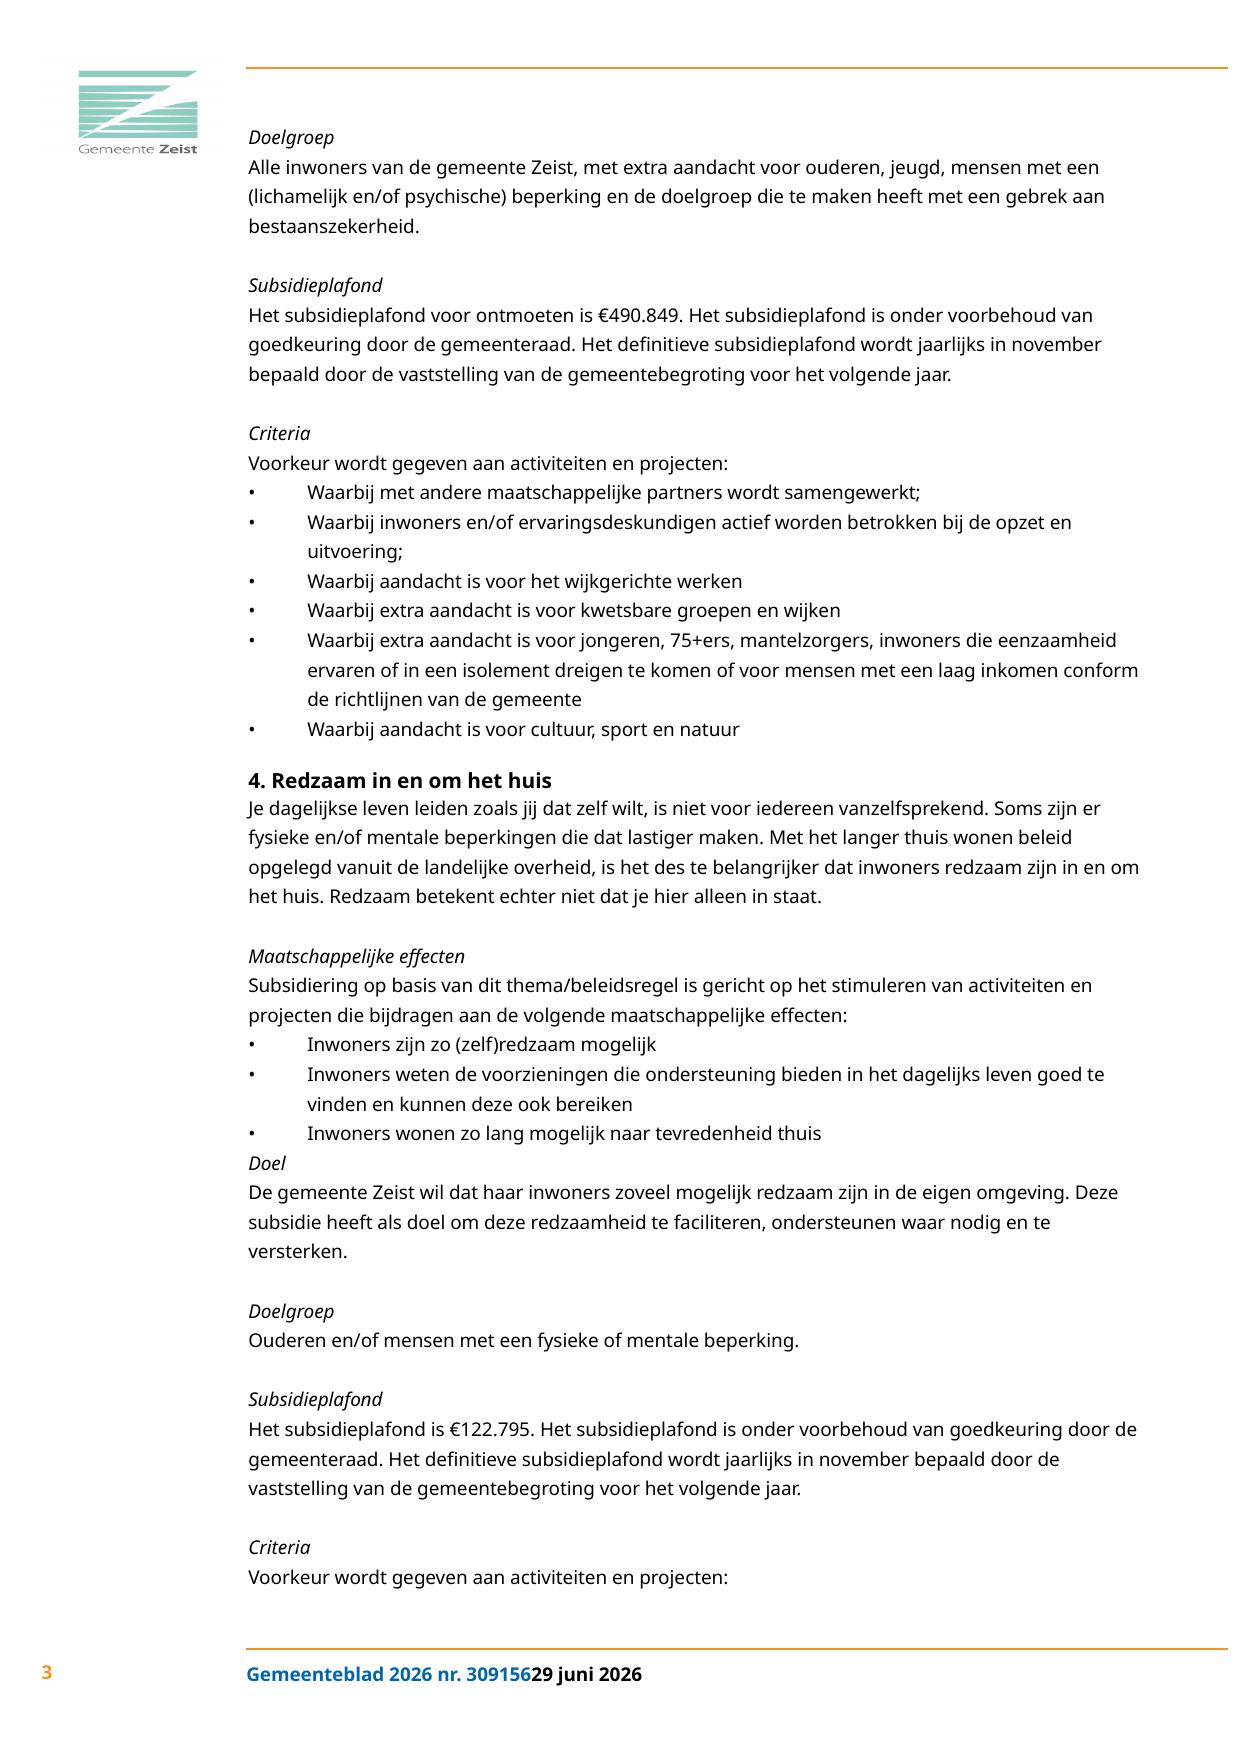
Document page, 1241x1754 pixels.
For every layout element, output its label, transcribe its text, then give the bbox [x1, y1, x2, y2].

text Criteria [248, 420, 1152, 446]
text Doelgroep [248, 1298, 1152, 1323]
text Doelgroep [248, 124, 1152, 150]
list Waarbij aandacht is voor cultuur, sport en natuur [248, 716, 1152, 742]
list Inwoners weten de voorzieningen die ondersteuning bieden in het dagelijks leven goed te vinden en kunnen deze ook bereiken [248, 1061, 1152, 1116]
text Maatschappelijke effecten [248, 943, 1152, 968]
text Subsidieplafond [248, 1387, 1152, 1412]
list Waarbij extra aandacht is voor jongeren, 75+ers, mantelzorgers, inwoners die eenzaamheid ervaren of in een isolement dreigen te komen of voor mensen met een laag inkomen conform de richtlijnen van de gemeente [248, 627, 1152, 712]
list Waarbij aandacht is voor het wijkgerichte werken [248, 568, 1152, 594]
text Alle inwoners van de gemeente Zeist, met extra aandacht voor ouderen, jeugd, mensen met een (lichamelijk en/of psychische) beperking en de doelgroep die te maken heeft met een gebrek aan bestaanszekerheid. [248, 154, 1152, 239]
text Voorkeur wordt gegeven aan activiteiten en projecten: [248, 450, 1152, 476]
picture [41, 47, 231, 172]
text De gemeente Zeist wil dat haar inwoners zoveel mogelijk redzaam zijn in de eigen omgeving. Deze subsidie heeft als doel om deze redzaamheid te faciliteren, ondersteunen waar nodig en te versterken. [248, 1179, 1152, 1264]
text Het subsidieplafond is €122.795. Het subsidieplafond is onder voorbehoud van goedkeuring door de gemeenteraad. Het definitieve subsidieplafond wordt jaarlijks in november bepaald door de vaststelling van de gemeentebegroting voor het volgende jaar. [248, 1416, 1152, 1501]
text Doel [248, 1150, 1152, 1176]
text Ouderen en/of mensen met een fysieke of mentale beperking. [248, 1327, 1152, 1353]
list Waarbij extra aandacht is voor kwetsbare groepen en wijken [248, 598, 1152, 623]
list Inwoners wonen zo lang mogelijk naar tevredenheid thuis [248, 1120, 1152, 1146]
text Het subsidieplafond voor ontmoeten is €490.849. Het subsidieplafond is onder voorbehoud van goedkeuring door de gemeenteraad. Het definitieve subsidieplafond wordt jaarlijks in november bepaald door de vaststelling van de gemeentebegroting voor het volgende jaar. [248, 302, 1152, 387]
text Voorkeur wordt gegeven aan activiteiten en projecten: [248, 1564, 1152, 1590]
text Subsidieplafond [248, 272, 1152, 298]
text Je dagelijkse leven leiden zoals jij dat zelf wilt, is niet voor iedereen vanzelfsprekend. Soms zijn er fysieke en/of mentale beperkingen die dat lastiger maken. Met het langer thuis wonen beleid opgelegd vanuit de landelijke overheid, is het des te belangrijker dat inwoners redzaam zijn in en om het huis. Redzaam betekent echter niet dat je hier alleen in staat. [248, 795, 1152, 909]
list Inwoners zijn zo (zelf)redzaam mogelijk [248, 1032, 1152, 1057]
list Waarbij met andere maatschappelijke partners wordt samengewerkt; [248, 479, 1152, 505]
text Criteria [248, 1534, 1152, 1560]
text Subsidiering op basis van dit thema/beleidsregel is gericht op het stimuleren van activiteiten en projecten die bijdragen aan de volgende maatschappelijke effecten: [248, 972, 1152, 1028]
text 4. Redzaam in en om het huis [248, 766, 1152, 795]
list Waarbij inwoners en/of ervaringsdeskundigen actief worden betrokken bij de opzet en uitvoering; [248, 509, 1152, 564]
